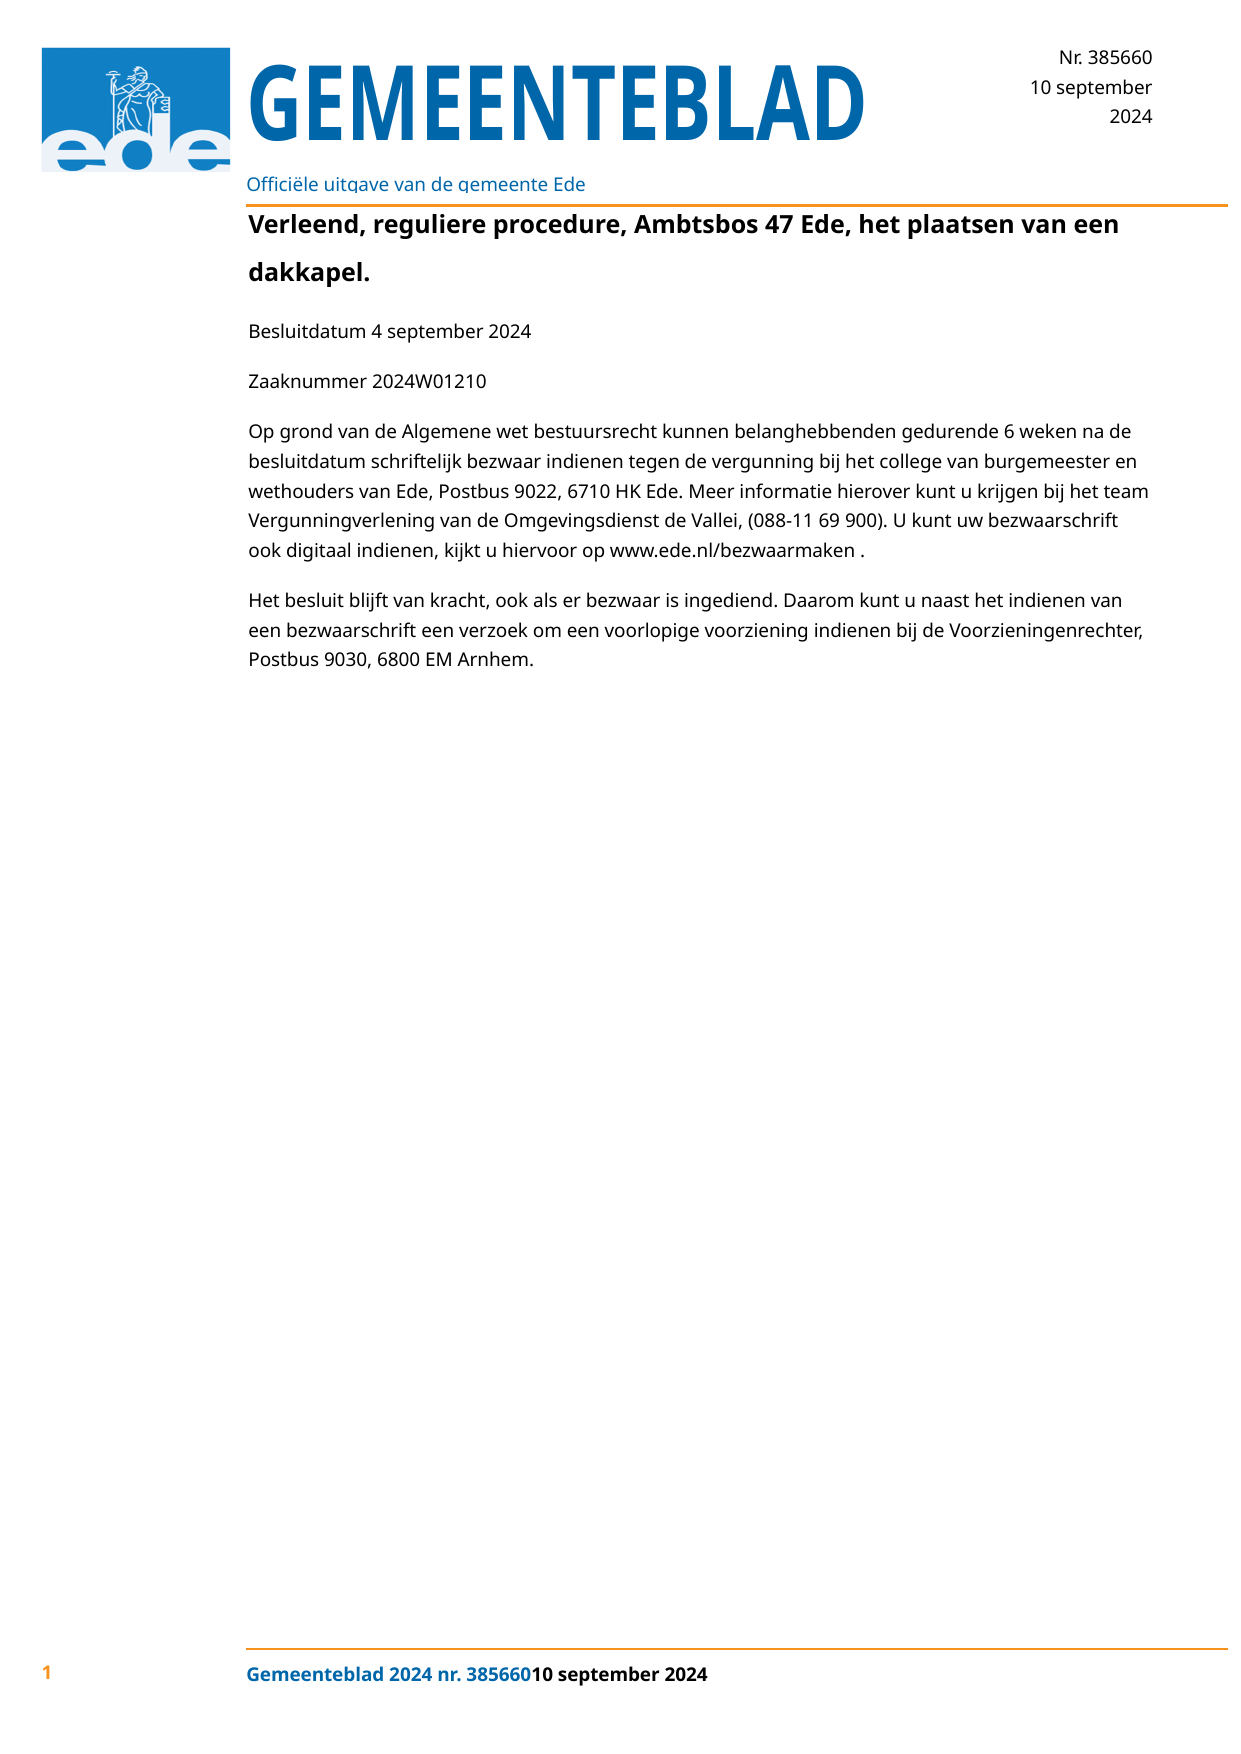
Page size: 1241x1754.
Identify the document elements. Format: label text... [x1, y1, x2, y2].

text Verleend, reguliere procedure, Ambtsbos 47 Ede, het plaatsen van een dakkapel. [248, 207, 1152, 288]
picture [41, 47, 231, 172]
text Besluitdatum 4 september 2024 [248, 318, 1152, 344]
text Op grond van de Algemene wet bestuursrecht kunnen belanghebbenden gedurende 6 weken na de besluitdatum schriftelijk bezwaar indienen tegen de vergunning bij het college van burgemeester en wethouders van Ede, Postbus 9022, 6710 HK Ede. Meer informatie hierover kunt u krijgen bij het team Vergunningverlening van de Omgevingsdienst de Vallei, (088-11 69 900). U kunt uw bezwaarschrift ook digitaal indienen, kijkt u hiervoor op www.ede.nl/bezwaarmaken . [248, 419, 1152, 563]
text Zaaknummer 2024W01210 [248, 368, 1152, 394]
text Het besluit blijft van kracht, ook als er bezwaar is ingediend. Daarom kunt u naast het indienen van een bezwaarschrift een verzoek om een voorlopige voorziening indienen bij de Voorzieningenrechter, Postbus 9030, 6800 EM Arnhem. [248, 587, 1152, 672]
